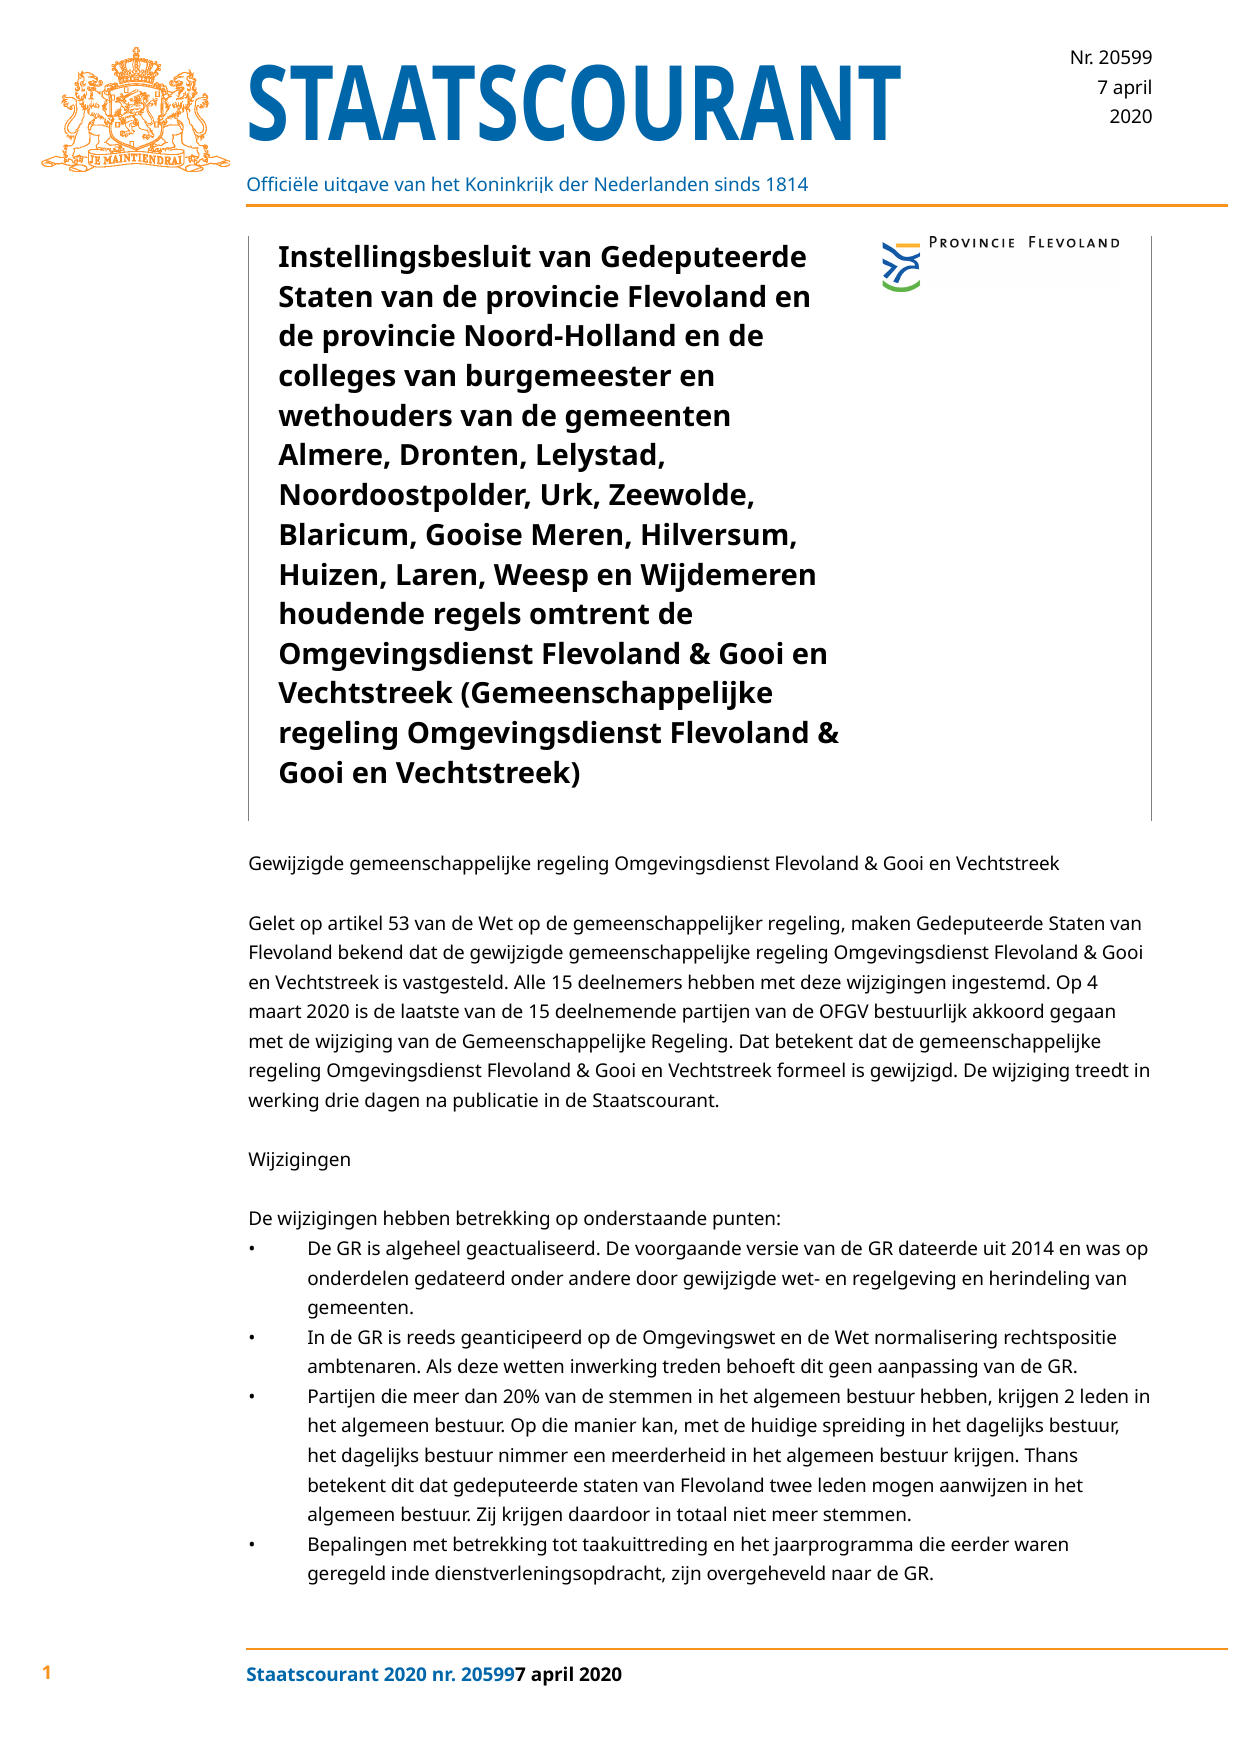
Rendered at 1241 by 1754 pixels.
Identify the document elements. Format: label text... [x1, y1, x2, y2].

picture [41, 47, 231, 172]
text Gelet op artikel 53 van de Wet op de gemeenschappelijker regeling, maken Gedeputeerde Staten van Flevoland bekend dat de gewijzigde gemeenschappelijke regeling Omgevingsdienst Flevoland & Gooi en Vechtstreek is vastgesteld. Alle 15 deelnemers hebben met deze wijzigingen ingestemd. Op 4 maart 2020 is de laatste van de 15 deelnemende partijen van de OFGV bestuurlijk akkoord gegaan met de wijziging van de Gemeenschappelijke Regeling. Dat betekent dat de gemeenschappelijke regeling Omgevingsdienst Flevoland & Gooi en Vechtstreek formeel is gewijzigd. De wijziging treedt in werking drie dagen na publicatie in de Staatscourant. [248, 910, 1152, 1113]
table_header Instellingsbesluit van Gedeputeerde Staten van de provincie Flevoland en de provincie Noord-Holland en de colleges van burgemeester en wethouders van de gemeenten Almere, Dronten, Lelystad, Noordoostpolder, Urk, Zeewolde, Blaricum, Gooise Meren, Hilversum, Huizen, Laren, Weesp en Wijdemeren houdende regels omtrent de Omgevingsdienst Flevoland & Gooi en Vechtstreek (Gemeenschappelijke regeling Omgevingsdienst Flevoland & Gooi en Vechtstreek) [249, 236, 850, 821]
text De wijzigingen hebben betrekking op onderstaande punten: [248, 1206, 1152, 1231]
list Bepalingen met betrekking tot taakuittreding en het jaarprogramma die eerder waren geregeld inde dienstverleningsopdracht, zijn overgeheveld naar de GR. [248, 1531, 1152, 1586]
picture [882, 236, 1119, 292]
text Gewijzigde gemeenschappelijke regeling Omgevingsdienst Flevoland & Gooi en Vechtstreek [248, 851, 1152, 876]
text Wijzigingen [248, 1146, 1152, 1172]
list In de GR is reeds geanticipeerd op de Omgevingswet en de Wet normalisering rechtspositie ambtenaren. Als deze wetten inwerking treden behoeft dit geen aanpassing van de GR. [248, 1324, 1152, 1379]
list De GR is algeheel geactualiseerd. De voorgaande versie van de GR dateerde uit 2014 en was op onderdelen gedateerd onder andere door gewijzigde wet- en regelgeving en herindeling van gemeenten. [248, 1235, 1152, 1320]
list Partijen die meer dan 20% van de stemmen in het algemeen bestuur hebben, krijgen 2 leden in het algemeen bestuur. Op die manier kan, met de huidige spreiding in het dagelijks bestuur, het dagelijks bestuur nimmer een meerderheid in het algemeen bestuur krijgen. Thans betekent dit dat gedeputeerde staten van Flevoland twee leden mogen aanwijzen in het algemeen bestuur. Zij krijgen daardoor in totaal niet meer stemmen. [248, 1383, 1152, 1527]
table_header [850, 236, 1151, 821]
